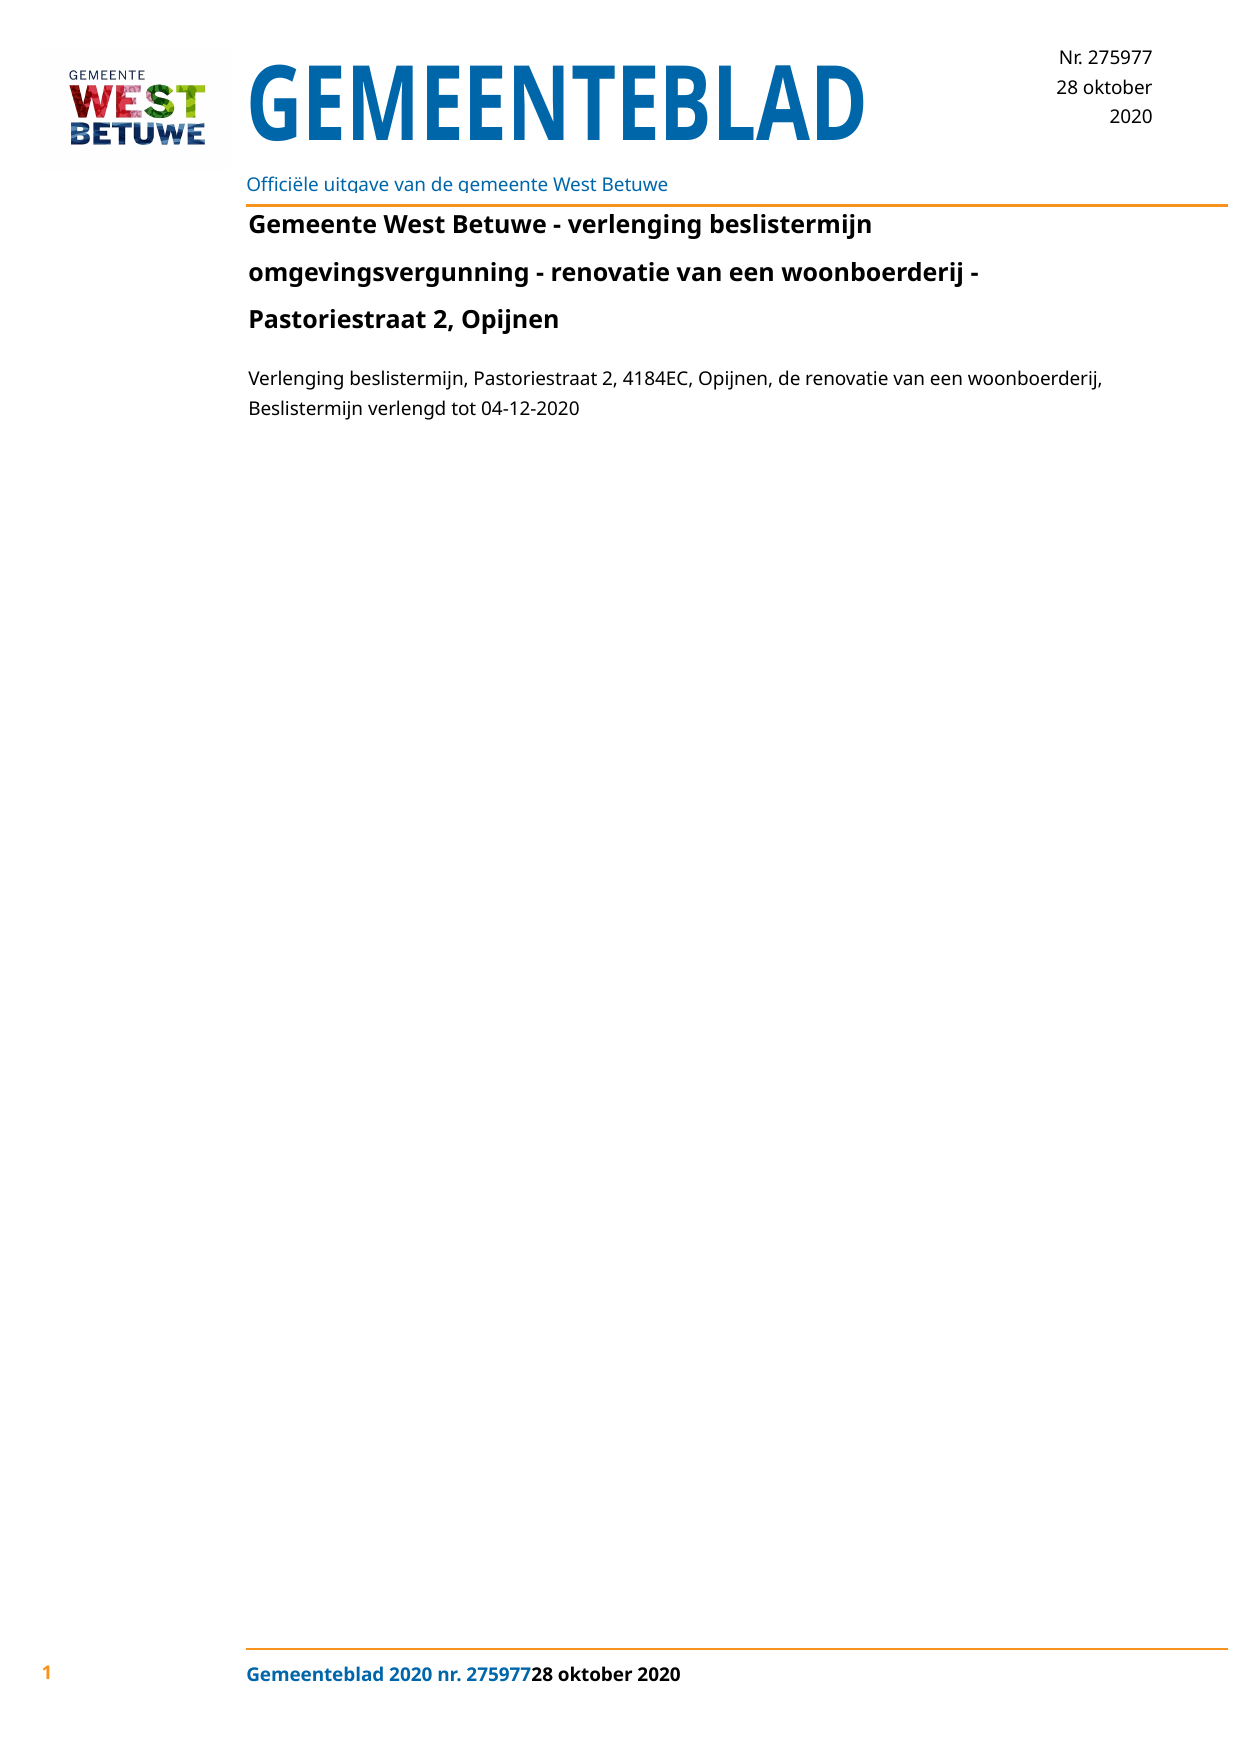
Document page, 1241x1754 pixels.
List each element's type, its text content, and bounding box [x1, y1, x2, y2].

picture [41, 47, 231, 172]
text Verlenging beslistermijn, Pastoriestraat 2, 4184EC, Opijnen, de renovatie van een woonboerderij, Beslistermijn verlengd tot 04-12-2020 [248, 366, 1152, 421]
text Gemeente West Betuwe - verlenging beslistermijn omgevingsvergunning - renovatie van een woonboerderij - Pastoriestraat 2, Opijnen [248, 207, 1152, 336]
